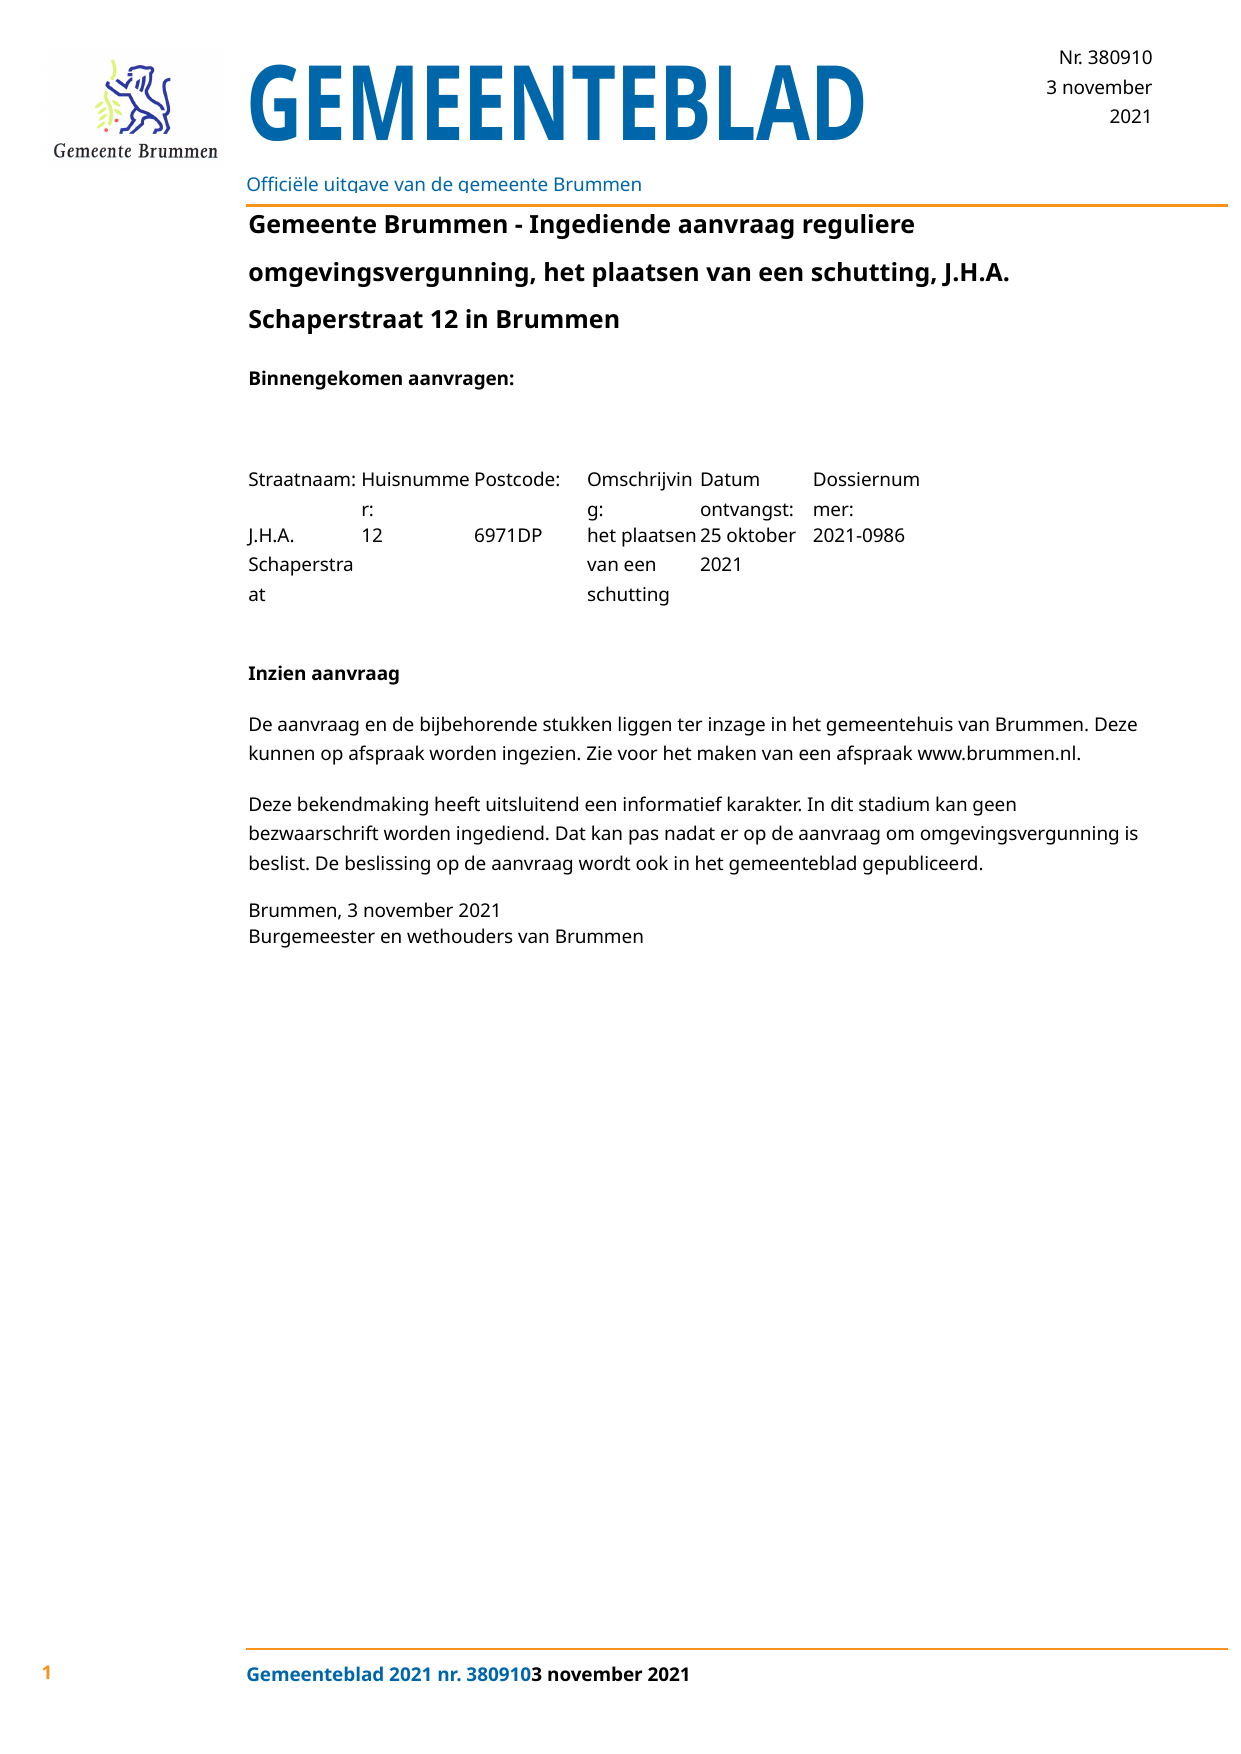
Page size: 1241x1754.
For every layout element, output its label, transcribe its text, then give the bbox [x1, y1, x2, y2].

table_cell 25 oktober 2021 [700, 522, 813, 607]
table_header Datum ontvangst: [700, 466, 813, 522]
text De aanvraag en de bijbehorende stukken liggen ter inzage in het gemeentehuis van Brummen. Deze kunnen op afspraak worden ingezien. Zie voor het maken van een afspraak www.brummen.nl. [248, 711, 1152, 766]
picture [41, 47, 231, 172]
table_header [926, 466, 1038, 522]
table_header Omschrijving: [587, 466, 700, 522]
table_header [1039, 466, 1152, 522]
text Burgemeester en wethouders van Brummen [248, 923, 1152, 949]
table_cell het plaatsen van een schutting [587, 522, 700, 607]
table_cell J.H.A. Schaperstraat [248, 522, 361, 607]
text Gemeente Brummen - Ingediende aanvraag reguliere omgevingsvergunning, het plaatsen van een schutting, J.H.A. Schaperstraat 12 in Brummen [248, 207, 1152, 336]
table_header Postcode: [474, 466, 587, 522]
table_cell [1039, 522, 1152, 607]
text Deze bekendmaking heeft uitsluitend een informatief karakter. In dit stadium kan geen bezwaarschrift worden ingediend. Dat kan pas nadat er op de aanvraag om omgevingsvergunning is beslist. De beslissing op de aanvraag wordt ook in het gemeenteblad gepubliceerd. [248, 791, 1152, 876]
table_cell [926, 522, 1038, 607]
table_cell 2021-0986 [813, 522, 926, 607]
table_cell 12 [361, 522, 474, 607]
text Inzien aanvraag [248, 660, 1152, 686]
table_cell 6971DP [474, 522, 587, 607]
text Binnengekomen aanvragen: [248, 366, 1152, 391]
table_header Huisnummer: [361, 466, 474, 522]
table_header Straatnaam: [248, 466, 361, 522]
table_header Dossiernummer: [813, 466, 926, 522]
text Brummen, 3 november 2021 [248, 898, 1152, 923]
